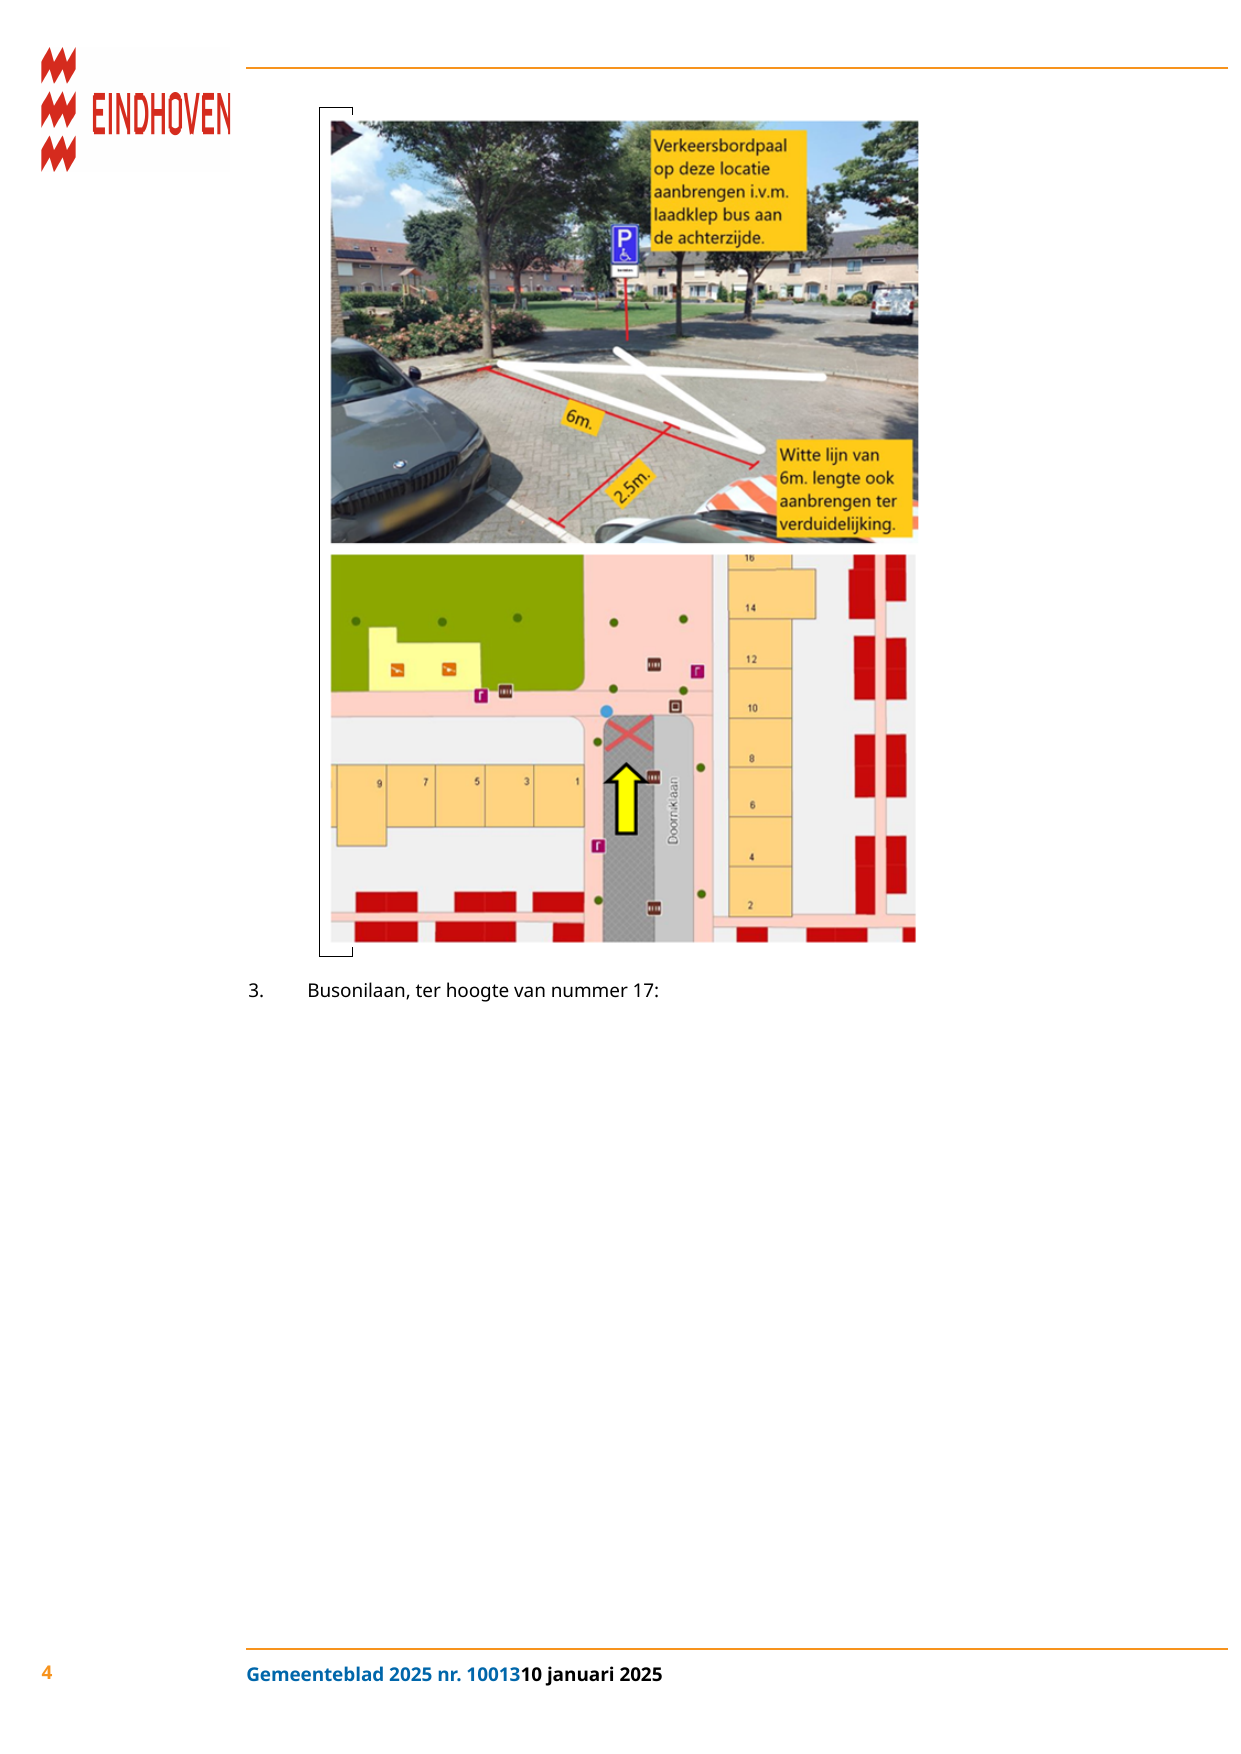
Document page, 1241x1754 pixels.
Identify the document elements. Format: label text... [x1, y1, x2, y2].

picture [327, 115, 919, 947]
picture [41, 47, 231, 172]
list Busonilaan, ter hoogte van nummer 17: [248, 977, 1152, 1003]
